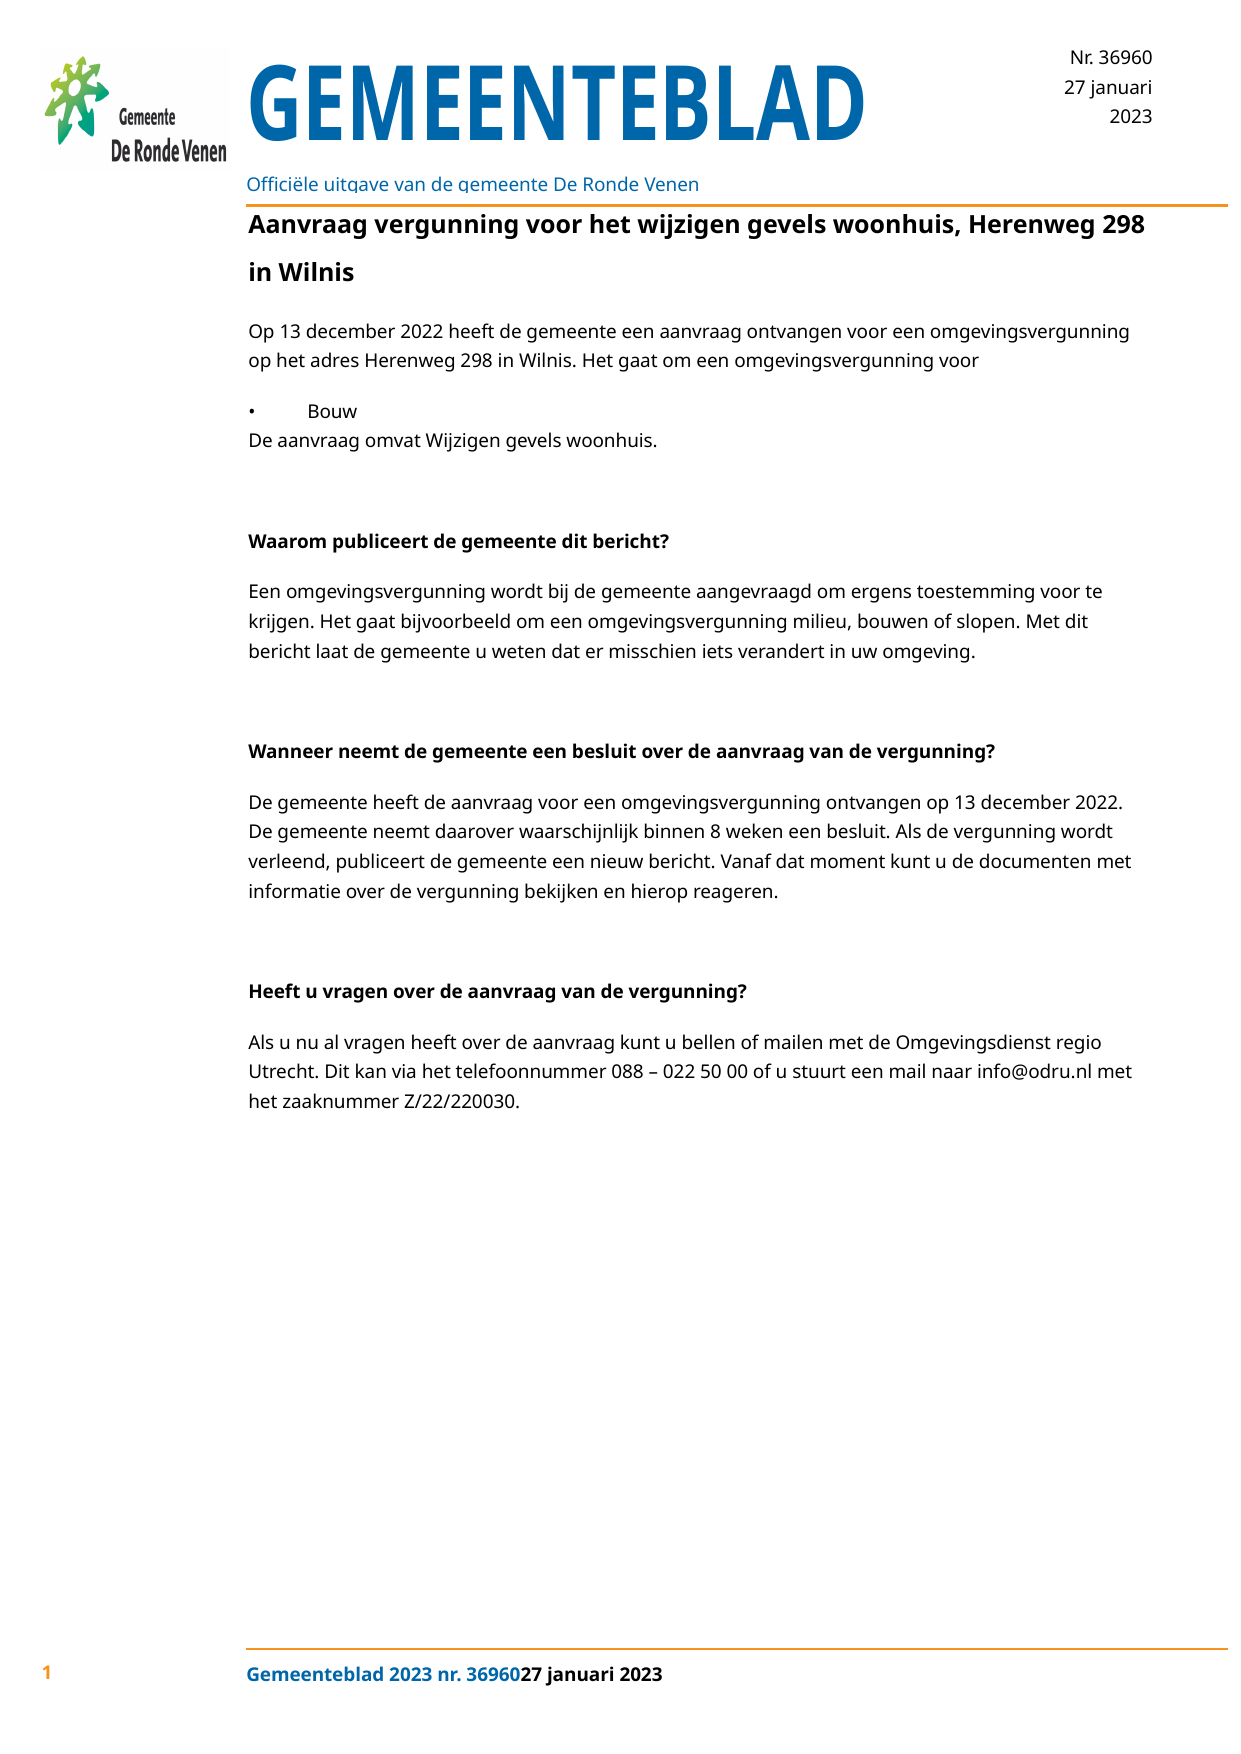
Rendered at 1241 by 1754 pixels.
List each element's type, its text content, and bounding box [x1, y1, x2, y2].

text Heeft u vragen over de aanvraag van de vergunning? [248, 979, 1152, 1004]
list Bouw [248, 398, 1152, 424]
text Aanvraag vergunning voor het wijzigen gevels woonhuis, Herenweg 298 in Wilnis [248, 207, 1152, 288]
text Waarom publiceert de gemeente dit bericht? [248, 528, 1152, 554]
text Wanneer neemt de gemeente een besluit over de aanvraag van de vergunning? [248, 739, 1152, 764]
text De gemeente heeft de aanvraag voor een omgevingsvergunning ontvangen op 13 december 2022. De gemeente neemt daarover waarschijnlijk binnen 8 weken een besluit. Als de vergunning wordt verleend, publiceert de gemeente een nieuw bericht. Vanaf dat moment kunt u de documenten met informatie over de vergunning bekijken en hierop reageren. [248, 789, 1152, 904]
picture [41, 47, 231, 172]
text Als u nu al vragen heeft over de aanvraag kunt u bellen of mailen met de Omgevingsdienst regio Utrecht. Dit kan via het telefoonnummer 088 – 022 50 00 of u stuurt een mail naar info@odru.nl met het zaaknummer Z/22/220030. [248, 1029, 1152, 1114]
text Op 13 december 2022 heeft de gemeente een aanvraag ontvangen voor een omgevingsvergunning op het adres Herenweg 298 in Wilnis. Het gaat om een omgevingsvergunning voor [248, 318, 1152, 373]
text De aanvraag omvat Wijzigen gevels woonhuis. [248, 427, 1152, 453]
text Een omgevingsvergunning wordt bij de gemeente aangevraagd om ergens toestemming voor te krijgen. Het gaat bijvoorbeeld om een omgevingsvergunning milieu, bouwen of slopen. Met dit bericht laat de gemeente u weten dat er misschien iets verandert in uw omgeving. [248, 579, 1152, 664]
